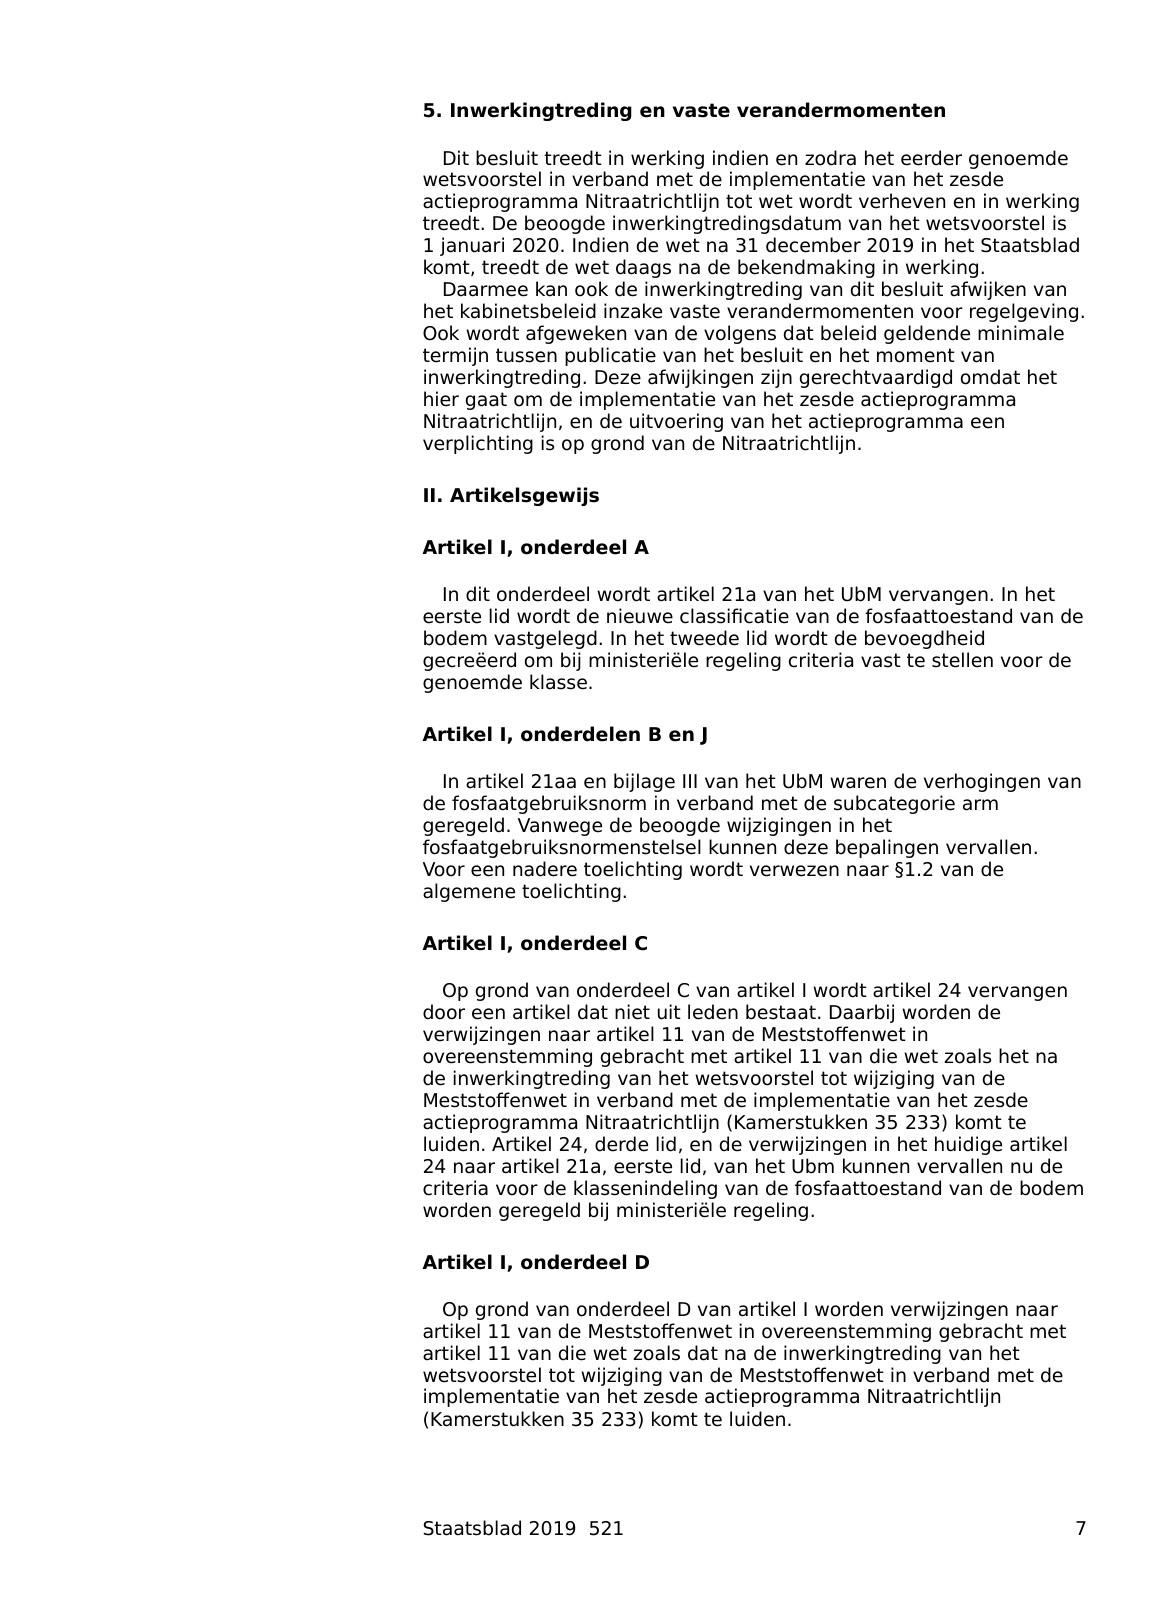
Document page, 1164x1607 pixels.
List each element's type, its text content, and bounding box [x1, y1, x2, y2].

subtitle 5. Inwerkingtreding en vaste verandermomenten [422, 100, 1087, 122]
text Op grond van onderdeel D van artikel I worden verwijzingen naar artikel 11 van de Meststoffenwet in overeenstemming gebracht met artikel 11 van die wet zoals dat na de inwerkingtreding van het wetsvoorstel tot wijziging van de Meststoffenwet in verband met de implementatie van het zesde actieprogramma Nitraatrichtlijn (Kamerstukken 35 233) komt te luiden. [422, 1298, 1087, 1430]
text Daarmee kan ook de inwerkingtreding van dit besluit afwijken van het kabinetsbeleid inzake vaste verandermomenten voor regelgeving. Ook wordt afgeweken van de volgens dat beleid geldende minimale termijn tussen publicatie van het besluit en het moment van inwerkingtreding. Deze afwijkingen zijn gerechtvaardigd omdat het hier gaat om de implementatie van het zesde actieprogramma Nitraatrichtlijn, en de uitvoering van het actieprogramma een verplichting is op grond van de Nitraatrichtlijn. [422, 279, 1087, 455]
subtitle Artikel I, onderdelen B en J [422, 724, 1087, 746]
subtitle II. Artikelsgewijs [422, 485, 1087, 507]
text In dit onderdeel wordt artikel 21a van het UbM vervangen. In het eerste lid wordt de nieuwe classificatie van de fosfaattoestand van de bodem vastgelegd. In het tweede lid wordt de bevoegdheid gecreëerd om bij ministeriële regeling criteria vast te stellen voor de genoemde klasse. [422, 584, 1087, 694]
text In artikel 21aa en bijlage III van het UbM waren de verhogingen van de fosfaatgebruiksnorm in verband met de subcategorie arm geregeld. Vanwege de beoogde wijzigingen in het fosfaatgebruiksnormenstelsel kunnen deze bepalingen vervallen. Voor een nadere toelichting wordt verwezen naar §1.2 van de algemene toelichting. [422, 771, 1087, 903]
subtitle Artikel I, onderdeel C [422, 933, 1087, 955]
text Dit besluit treedt in werking indien en zodra het eerder genoemde wetsvoorstel in verband met de implementatie van het zesde actieprogramma Nitraatrichtlijn tot wet wordt verheven en in werking treedt. De beoogde inwerkingtredingsdatum van het wetsvoorstel is 1 januari 2020. Indien de wet na 31 december 2019 in het Staatsblad komt, treedt de wet daags na de bekendmaking in werking. [422, 147, 1087, 279]
subtitle Artikel I, onderdeel D [422, 1252, 1087, 1273]
subtitle Artikel I, onderdeel A [422, 537, 1087, 559]
text Op grond van onderdeel C van artikel I wordt artikel 24 vervangen door een artikel dat niet uit leden bestaat. Daarbij worden de verwijzingen naar artikel 11 van de Meststoffenwet in overeenstemming gebracht met artikel 11 van die wet zoals het na de inwerkingtreding van het wetsvoorstel tot wijziging van de Meststoffenwet in verband met de implementatie van het zesde actieprogramma Nitraatrichtlijn (Kamerstukken 35 233) komt te luiden. Artikel 24, derde lid, en de verwijzingen in het huidige artikel 24 naar artikel 21a, eerste lid, van het Ubm kunnen vervallen nu de criteria voor de klassenindeling van de fosfaattoestand van de bodem worden geregeld bij ministeriële regeling. [422, 980, 1087, 1222]
